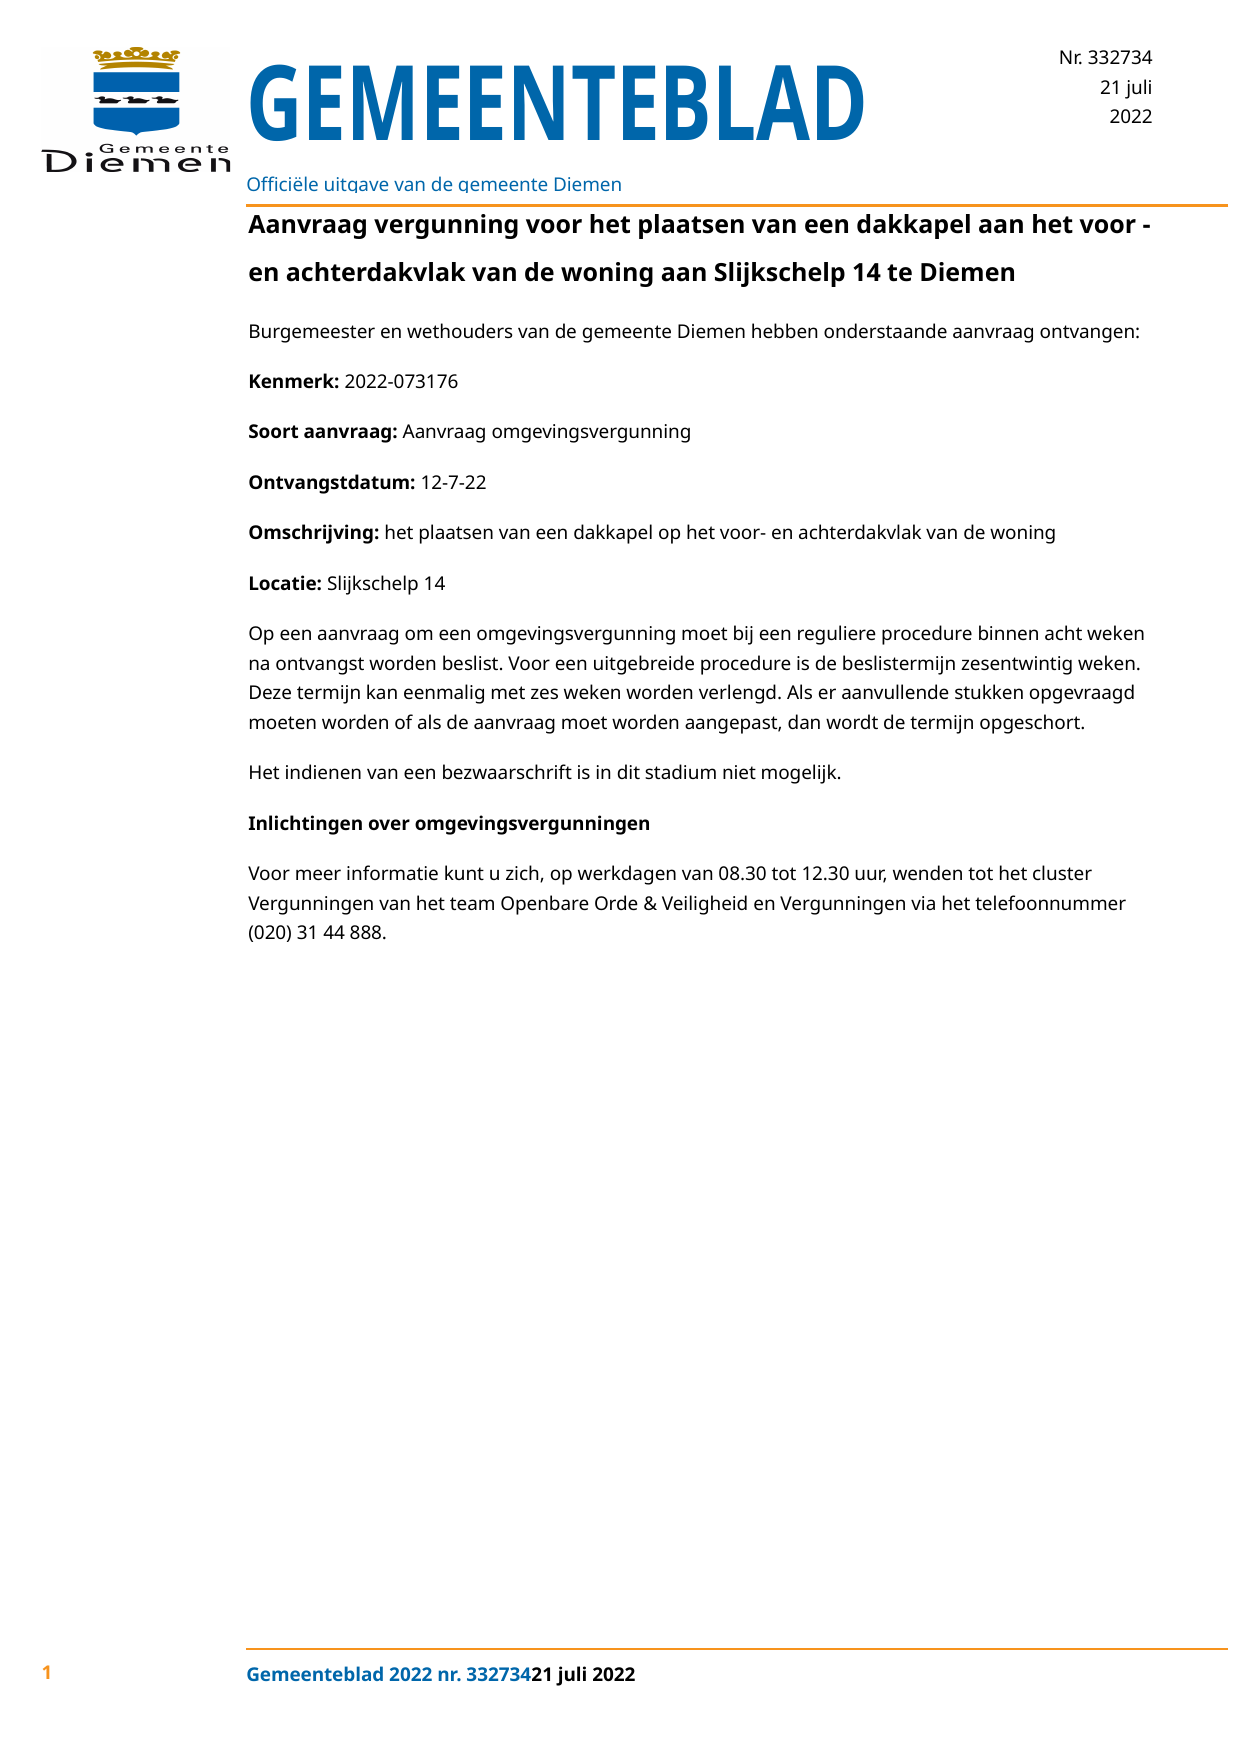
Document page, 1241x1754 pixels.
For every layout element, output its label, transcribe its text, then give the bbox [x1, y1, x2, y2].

text Omschrijving: het plaatsen van een dakkapel op het voor- en achterdakvlak van de woning [248, 519, 1152, 545]
text Op een aanvraag om een omgevingsvergunning moet bij een reguliere procedure binnen acht weken na ontvangst worden beslist. Voor een uitgebreide procedure is de beslistermijn zesentwintig weken. Deze termijn kan eenmalig met zes weken worden verlengd. Als er aanvullende stukken opgevraagd moeten worden of als de aanvraag moet worden aangepast, dan wordt de termijn opgeschort. [248, 620, 1152, 735]
text Burgemeester en wethouders van de gemeente Diemen hebben onderstaande aanvraag ontvangen: [248, 318, 1152, 344]
text Kenmerk: 2022-073176 [248, 368, 1152, 394]
picture [41, 47, 231, 172]
text Aanvraag vergunning voor het plaatsen van een dakkapel aan het voor - en achterdakvlak van de woning aan Slijkschelp 14 te Diemen [248, 207, 1152, 288]
text Ontvangstdatum: 12-7-22 [248, 469, 1152, 495]
text Soort aanvraag: Aanvraag omgevingsvergunning [248, 419, 1152, 444]
text Voor meer informatie kunt u zich, op werkdagen van 08.30 tot 12.30 uur, wenden tot het cluster Vergunningen van het team Openbare Orde & Veiligheid en Vergunningen via het telefoonnummer (020) 31 44 888. [248, 860, 1152, 945]
text Het indienen van een bezwaarschrift is in dit stadium niet mogelijk. [248, 759, 1152, 785]
text Locatie: Slijkschelp 14 [248, 570, 1152, 596]
text Inlichtingen over omgevingsvergunningen [248, 810, 1152, 836]
